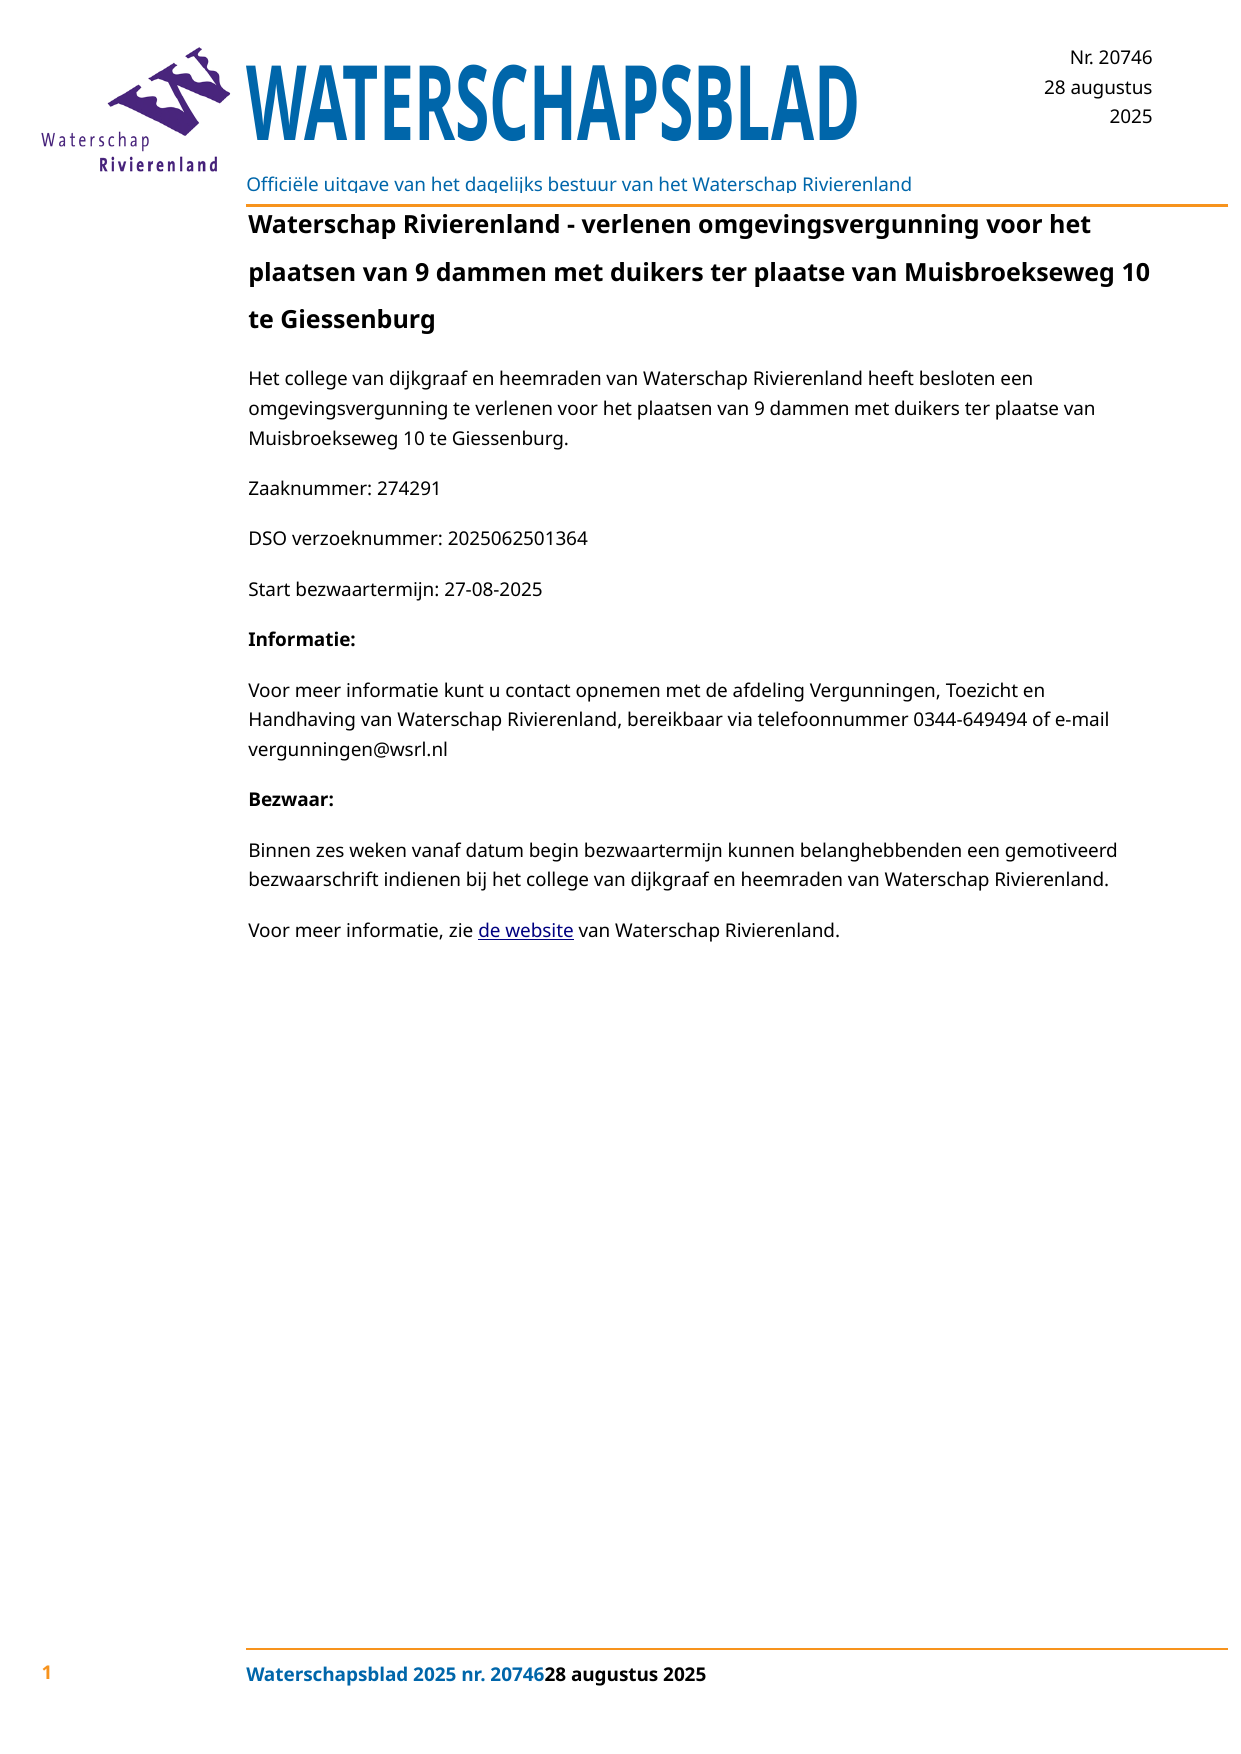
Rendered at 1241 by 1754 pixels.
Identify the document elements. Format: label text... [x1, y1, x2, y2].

text DSO verzoeknummer: 2025062501364 [248, 526, 1152, 551]
text Het college van dijkgraaf en heemraden van Waterschap Rivierenland heeft besloten een omgevingsvergunning te verlenen voor het plaatsen van 9 dammen met duikers ter plaatse van Muisbroekseweg 10 te Giessenburg. [248, 366, 1152, 450]
text Informatie: [248, 626, 1152, 652]
text Zaaknummer: 274291 [248, 475, 1152, 501]
text Bezwaar: [248, 786, 1152, 812]
picture [41, 47, 231, 172]
text Binnen zes weken vanaf datum begin bezwaartermijn kunnen belanghebbenden een gemotiveerd bezwaarschrift indienen bij het college van dijkgraaf en heemraden van Waterschap Rivierenland. [248, 837, 1152, 892]
text Voor meer informatie kunt u contact opnemen met de afdeling Vergunningen, Toezicht en Handhaving van Waterschap Rivierenland, bereikbaar via telefoonnummer 0344-649494 of e-mail vergunningen@wsrl.nl [248, 677, 1152, 762]
text Waterschap Rivierenland - verlenen omgevingsvergunning voor het plaatsen van 9 dammen met duikers ter plaatse van Muisbroekseweg 10 te Giessenburg [248, 207, 1152, 336]
text Voor meer informatie, zie de website van Waterschap Rivierenland. [248, 917, 1152, 942]
text Start bezwaartermijn: 27-08-2025 [248, 576, 1152, 602]
